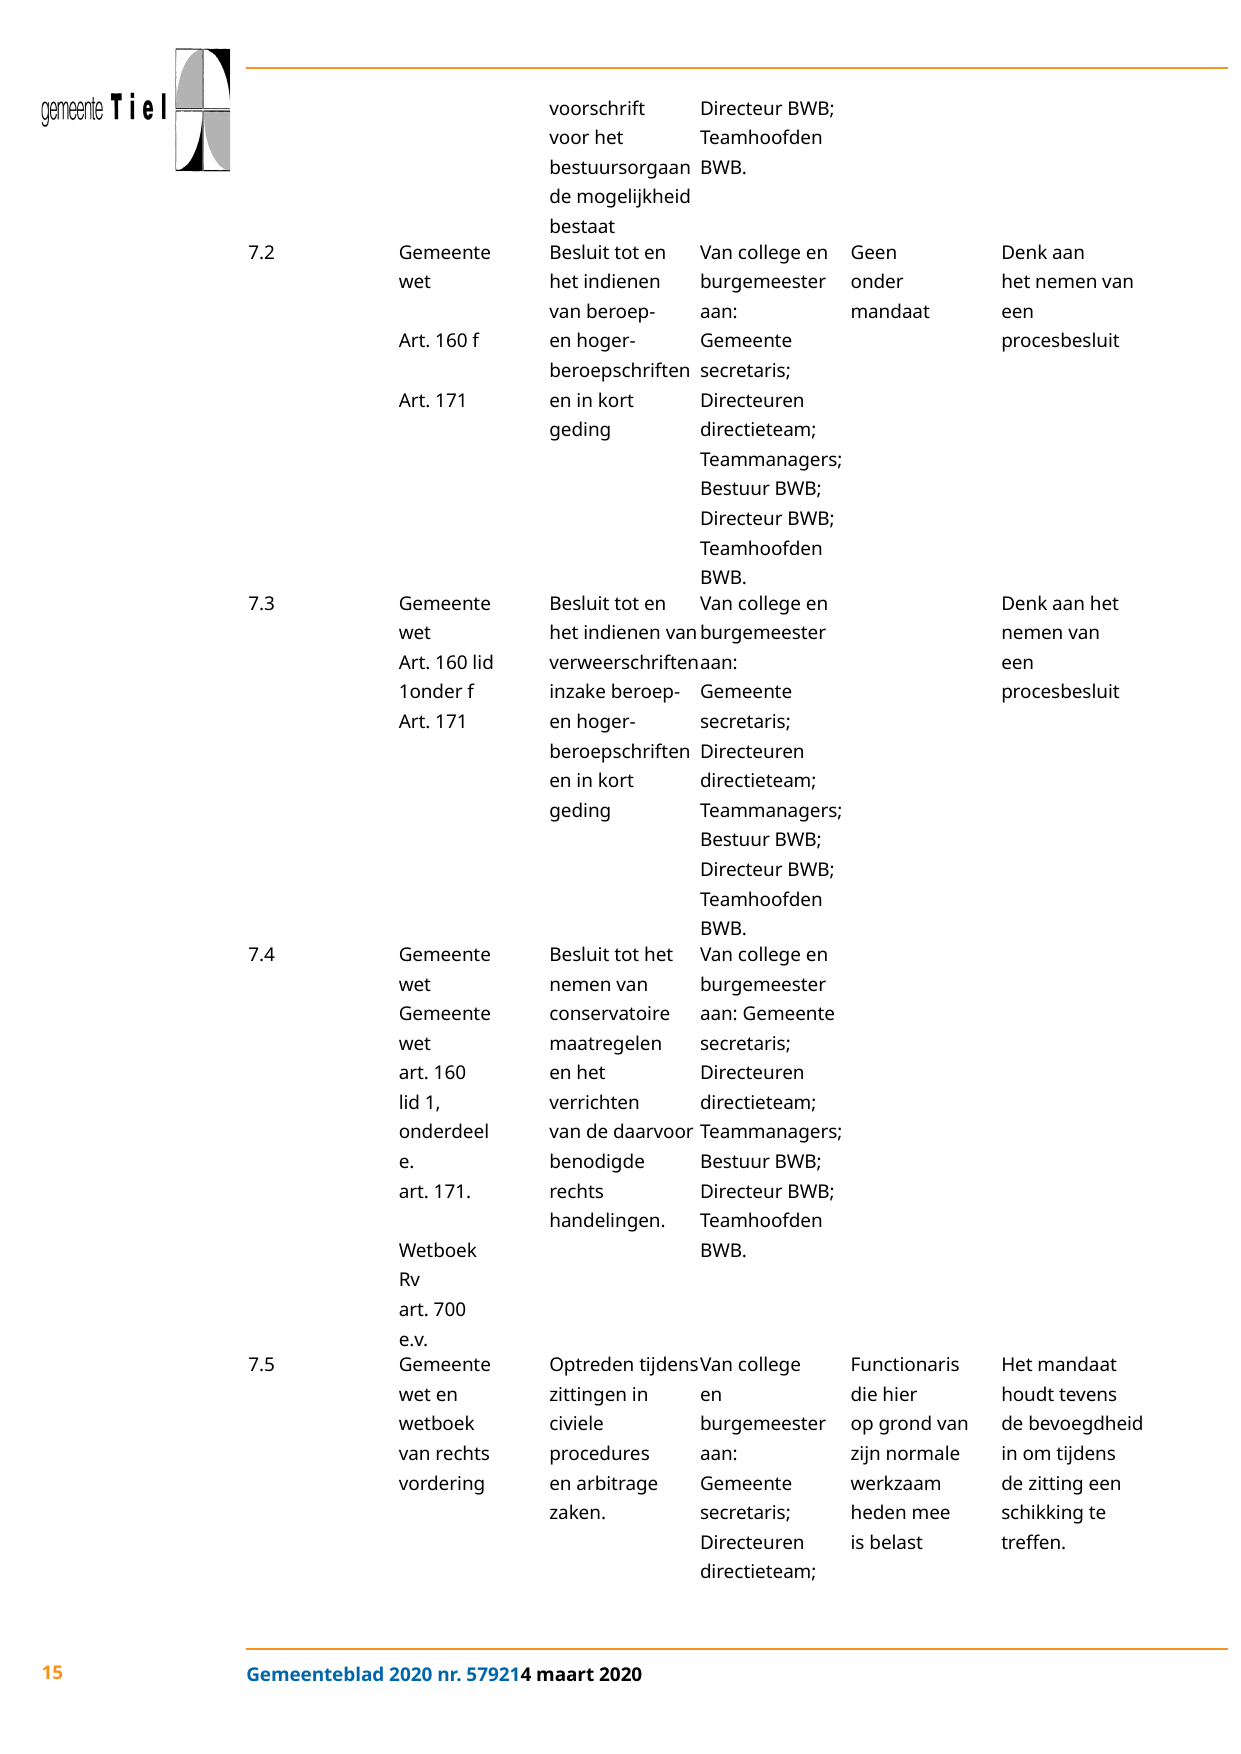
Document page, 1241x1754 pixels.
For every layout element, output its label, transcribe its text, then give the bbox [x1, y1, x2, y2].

table_cell 7.5 [248, 1351, 398, 1584]
table_cell Gemeente wet Art. 160 lid 1onder f Art. 171 [399, 590, 549, 941]
table_cell Gemeente wet en wetboek van rechts vordering [399, 1351, 549, 1584]
table_cell Besluit tot en het indienen van verweerschriften inzake beroep- en hoger- beroepschriften en in kort geding [549, 590, 700, 941]
table_cell Denk aan het nemen van een procesbesluit [1001, 590, 1152, 941]
table_cell Geen onder mandaat [850, 239, 1001, 590]
table_cell Functionaris die hier op grond van zijn normale werkzaam heden mee is belast [850, 1351, 1001, 1584]
table_cell Gemeente wet Art. 160 f Art. 171 [399, 239, 549, 590]
table_cell Van college en burgemeester aan: Gemeente secretaris; Directeuren directieteam; Teammanagers; Bestuur BWB; Directeur BWB; Teamhoofden BWB. [700, 590, 850, 941]
table_cell Van college en burgemeester aan: Gemeente secretaris; Directeuren directieteam; Teammanagers; Bestuur BWB; Directeur BWB; Teamhoofden BWB. [700, 941, 850, 1351]
table_cell [850, 941, 1001, 1351]
table_cell Besluit tot en het indienen van beroep- en hoger- beroepschriften en in kort geding [549, 239, 700, 590]
table_cell [399, 95, 549, 239]
table_cell voorschrift voor het bestuursorgaan de mogelijkheid bestaat [549, 95, 700, 239]
table_cell [1001, 941, 1152, 1351]
table_cell Van college en burgemeester aan: Gemeente secretaris; Directeuren directieteam; Teammanagers; Bestuur BWB; Directeur BWB; Teamhoofden BWB. [700, 239, 850, 590]
table_cell Het mandaat houdt tevens de bevoegdheid in om tijdens de zitting een schikking te treffen. [1001, 1351, 1152, 1584]
table_cell [850, 590, 1001, 941]
table_cell Directeur BWB; Teamhoofden BWB. [700, 95, 850, 239]
table_cell Optreden tijdens zittingen in civiele procedures en arbitrage zaken. [549, 1351, 700, 1584]
table_cell [850, 95, 1001, 239]
table_cell Denk aan het nemen van een procesbesluit [1001, 239, 1152, 590]
table_cell 7.3 [248, 590, 398, 941]
table_cell 7.4 [248, 941, 398, 1351]
table_cell Van college en burgemeester aan: Gemeente secretaris; Directeuren directieteam; [700, 1351, 850, 1584]
table_cell [248, 95, 398, 239]
table_cell Gemeente wet Gemeente wet art. 160 lid 1, onderdeel e. art. 171. Wetboek Rv art. 700 e.v. [399, 941, 549, 1351]
picture [41, 47, 231, 172]
table_cell Besluit tot het nemen van conservatoire maatregelen en het verrichten van de daarvoor benodigde rechts handelingen. [549, 941, 700, 1351]
table_cell 7.2 [248, 239, 398, 590]
table_cell [1001, 95, 1152, 239]
